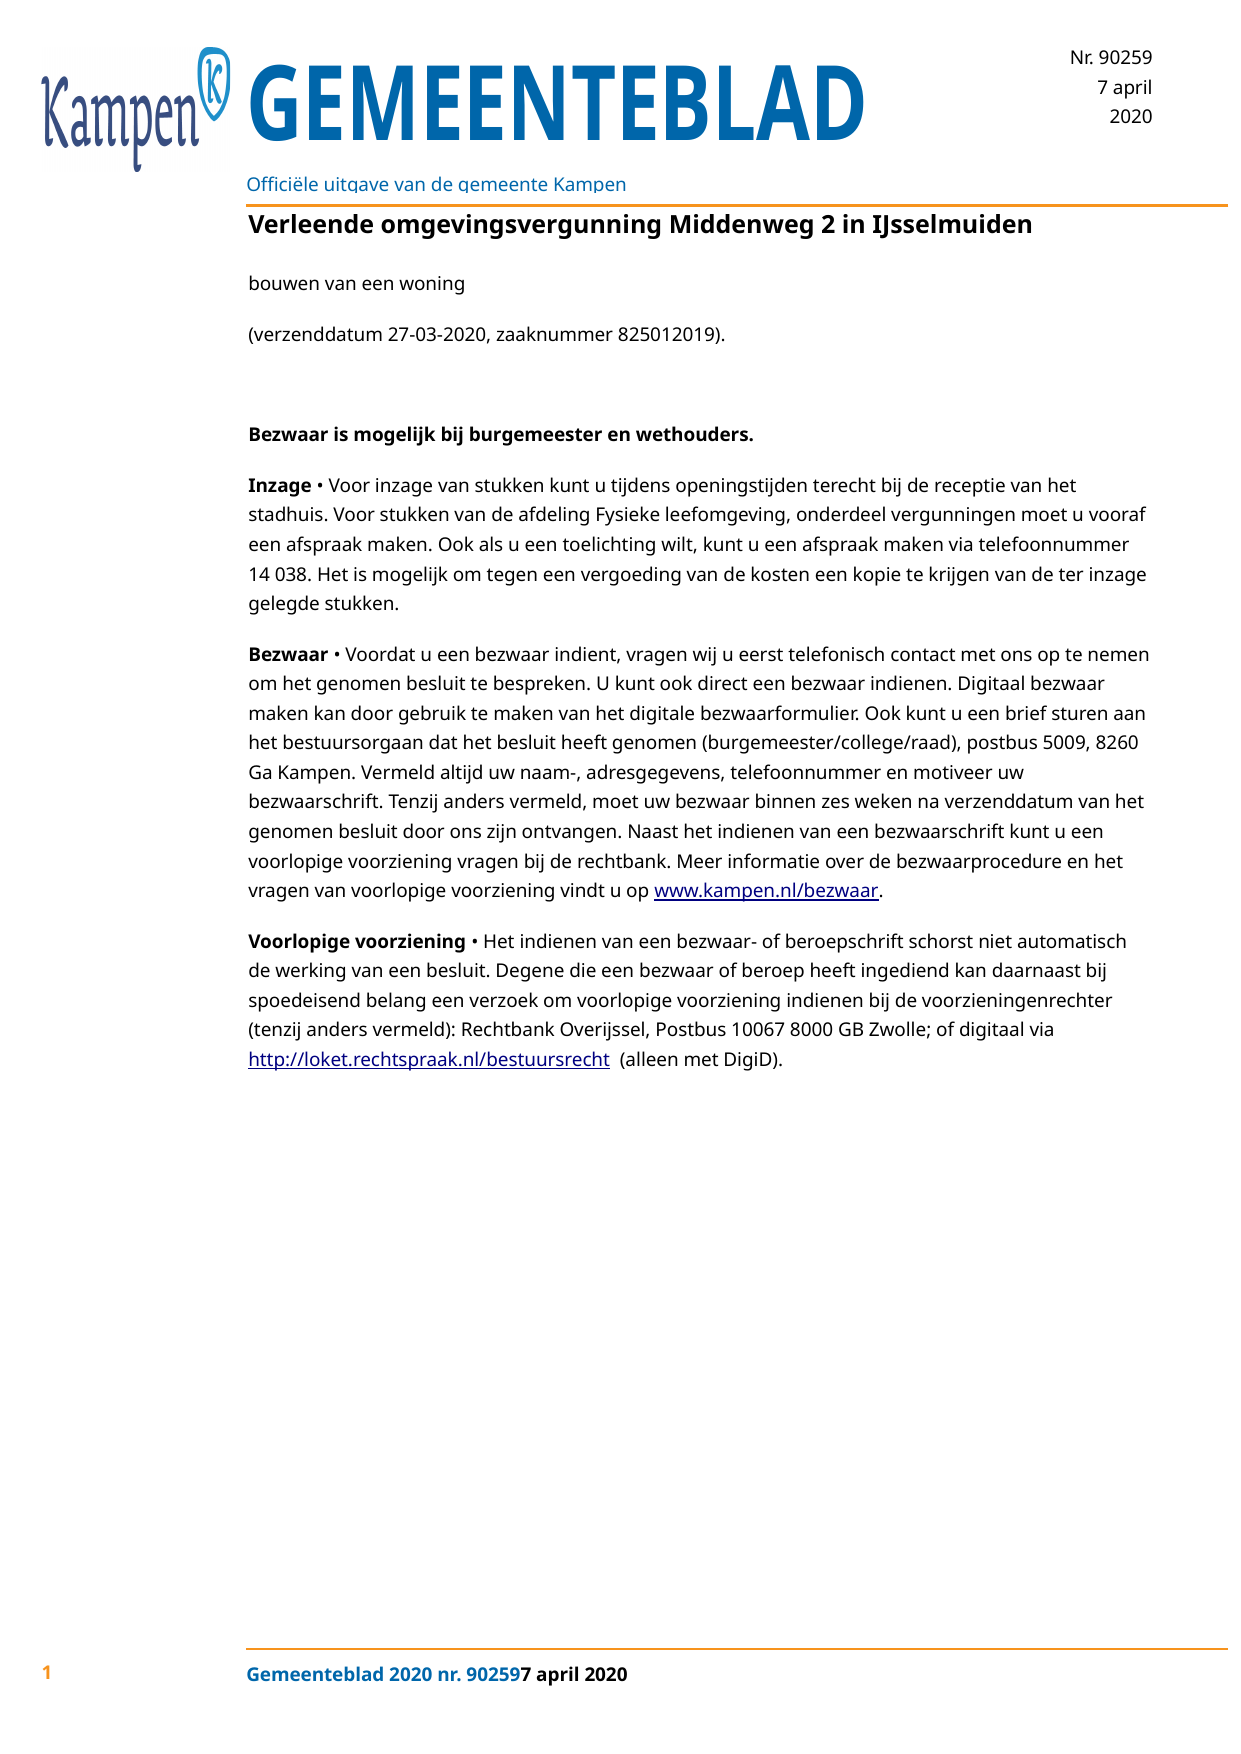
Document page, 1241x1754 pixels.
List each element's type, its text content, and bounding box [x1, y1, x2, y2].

text Voorlopige voorziening • Het indienen van een bezwaar- of beroepschrift schorst niet automatisch de werking van een besluit. Degene die een bezwaar of beroep heeft ingediend kan daarnaast bij spoedeisend belang een verzoek om voorlopige voorziening indienen bij de voorzieningenrechter (tenzij anders vermeld): Rechtbank Overijssel, Postbus 10067 8000 GB Zwolle; of digitaal via http://loket.rechtspraak.nl/bestuursrecht (alleen met DigiD). [248, 928, 1152, 1072]
text Inzage • Voor inzage van stukken kunt u tijdens openingstijden terecht bij de receptie van het stadhuis. Voor stukken van de afdeling Fysieke leefomgeving, onderdeel vergunningen moet u vooraf een afspraak maken. Ook als u een toelichting wilt, kunt u een afspraak maken via telefoonnummer 14 038. Het is mogelijk om tegen een vergoeding van de kosten een kopie te krijgen van de ter inzage gelegde stukken. [248, 472, 1152, 616]
text Verleende omgevingsvergunning Middenweg 2 in IJsselmuiden [248, 207, 1152, 241]
text Bezwaar • Voordat u een bezwaar indient, vragen wij u eerst telefonisch contact met ons op te nemen om het genomen besluit te bespreken. U kunt ook direct een bezwaar indienen. Digitaal bezwaar maken kan door gebruik te maken van het digitale bezwaarformulier. Ook kunt u een brief sturen aan het bestuursorgaan dat het besluit heeft genomen (burgemeester/college/raad), postbus 5009, 8260 Ga Kampen. Vermeld altijd uw naam-, adresgegevens, telefoonnummer en motiveer uw bezwaarschrift. Tenzij anders vermeld, moet uw bezwaar binnen zes weken na verzenddatum van het genomen besluit door ons zijn ontvangen. Naast het indienen van een bezwaarschrift kunt u een voorlopige voorziening vragen bij de rechtbank. Meer informatie over de bezwaarprocedure en het vragen van voorlopige voorziening vindt u op www.kampen.nl/bezwaar. [248, 641, 1152, 903]
text (verzenddatum 27-03-2020, zaaknummer 825012019). [248, 321, 1152, 346]
text Bezwaar is mogelijk bij burgemeester en wethouders. [248, 422, 1152, 447]
text bouwen van een woning [248, 270, 1152, 296]
picture [41, 47, 231, 172]
